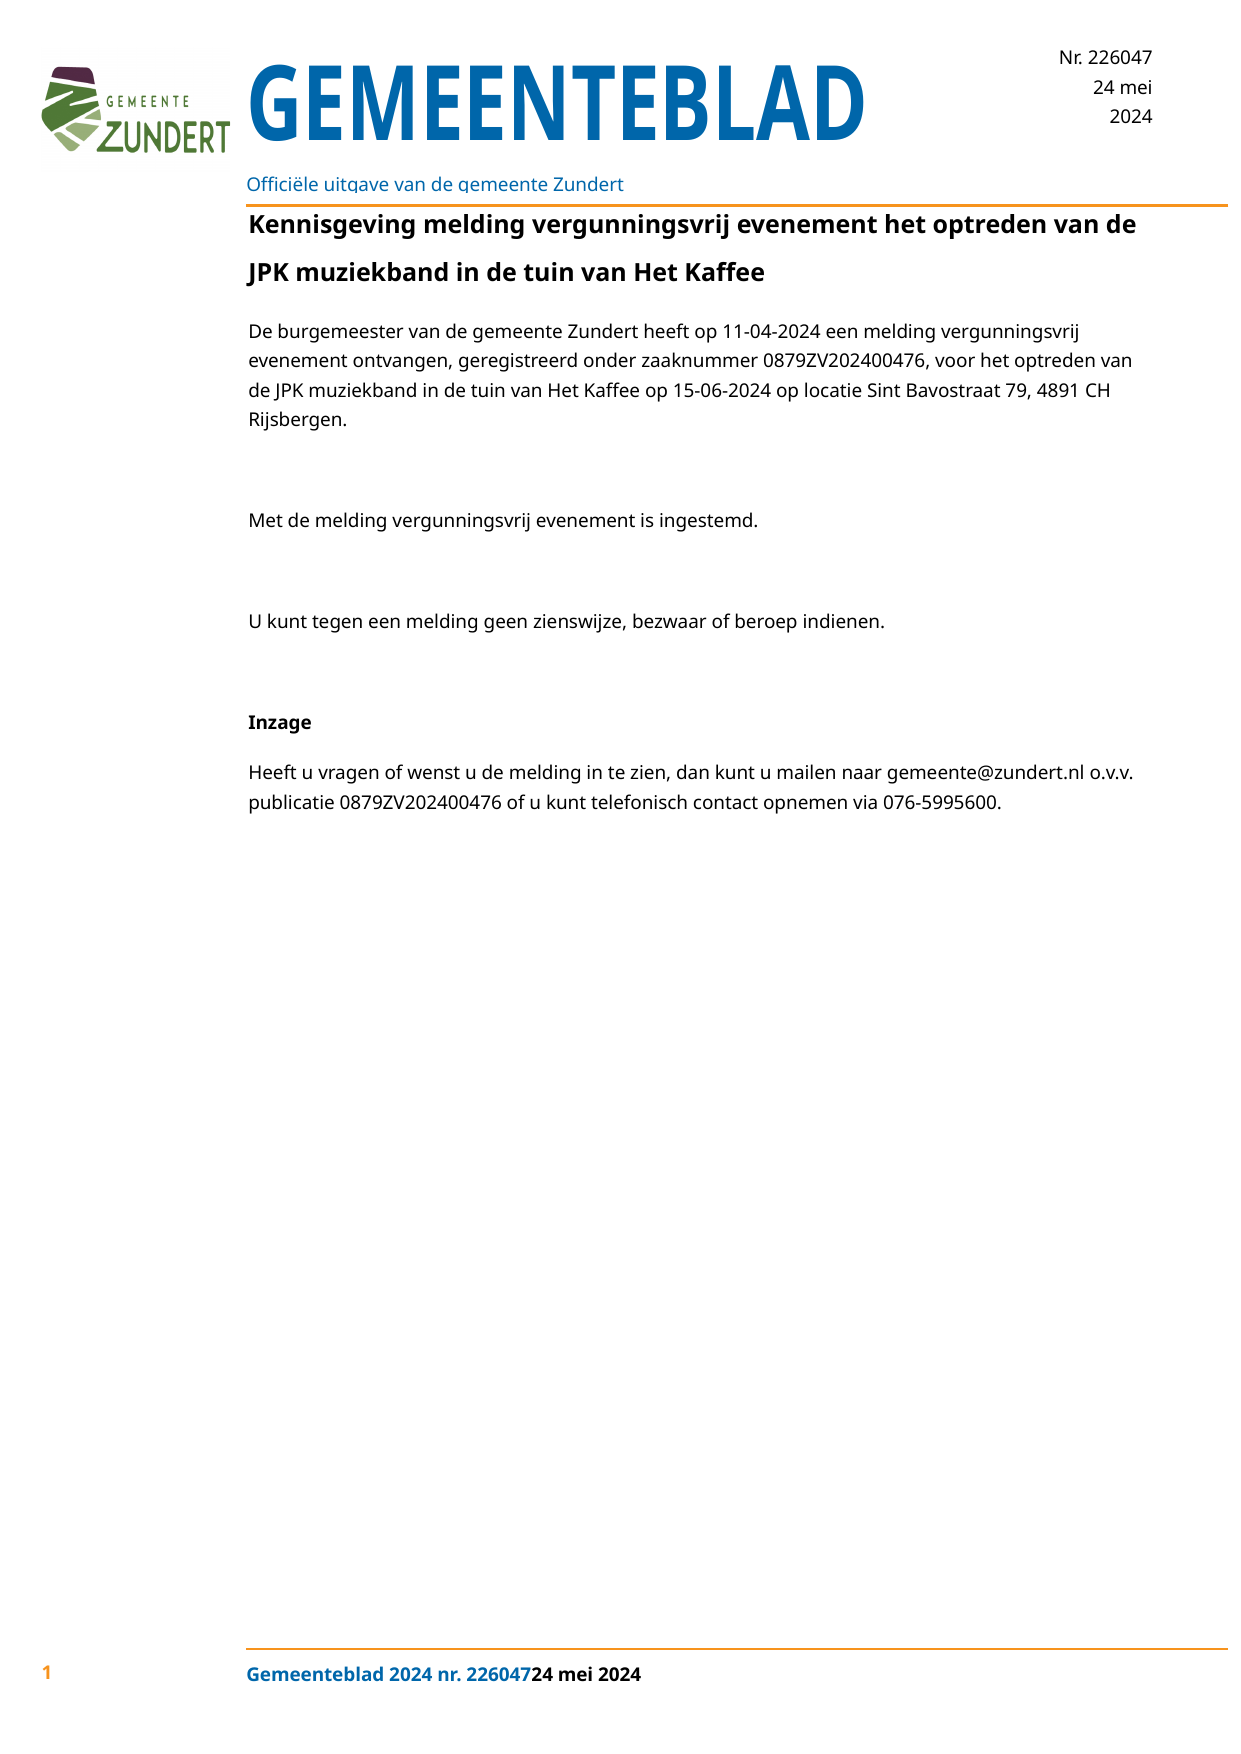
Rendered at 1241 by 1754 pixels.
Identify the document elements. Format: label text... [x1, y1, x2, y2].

text Met de melding vergunningsvrij evenement is ingestemd. [248, 507, 1152, 533]
text De burgemeester van de gemeente Zundert heeft op 11-04-2024 een melding vergunningsvrij evenement ontvangen, geregistreerd onder zaaknummer 0879ZV202400476, voor het optreden van de JPK muziekband in de tuin van Het Kaffee op 15-06-2024 op locatie Sint Bavostraat 79, 4891 CH Rijsbergen. [248, 318, 1152, 432]
text U kunt tegen een melding geen zienswijze, bezwaar of beroep indienen. [248, 608, 1152, 634]
text Heeft u vragen of wenst u de melding in te zien, dan kunt u mailen naar gemeente@zundert.nl o.v.v. publicatie 0879ZV202400476 of u kunt telefonisch contact opnemen via 076-5995600. [248, 759, 1152, 815]
picture [41, 47, 231, 172]
text Inzage [248, 709, 1152, 735]
text Kennisgeving melding vergunningsvrij evenement het optreden van de JPK muziekband in de tuin van Het Kaffee [248, 207, 1152, 288]
